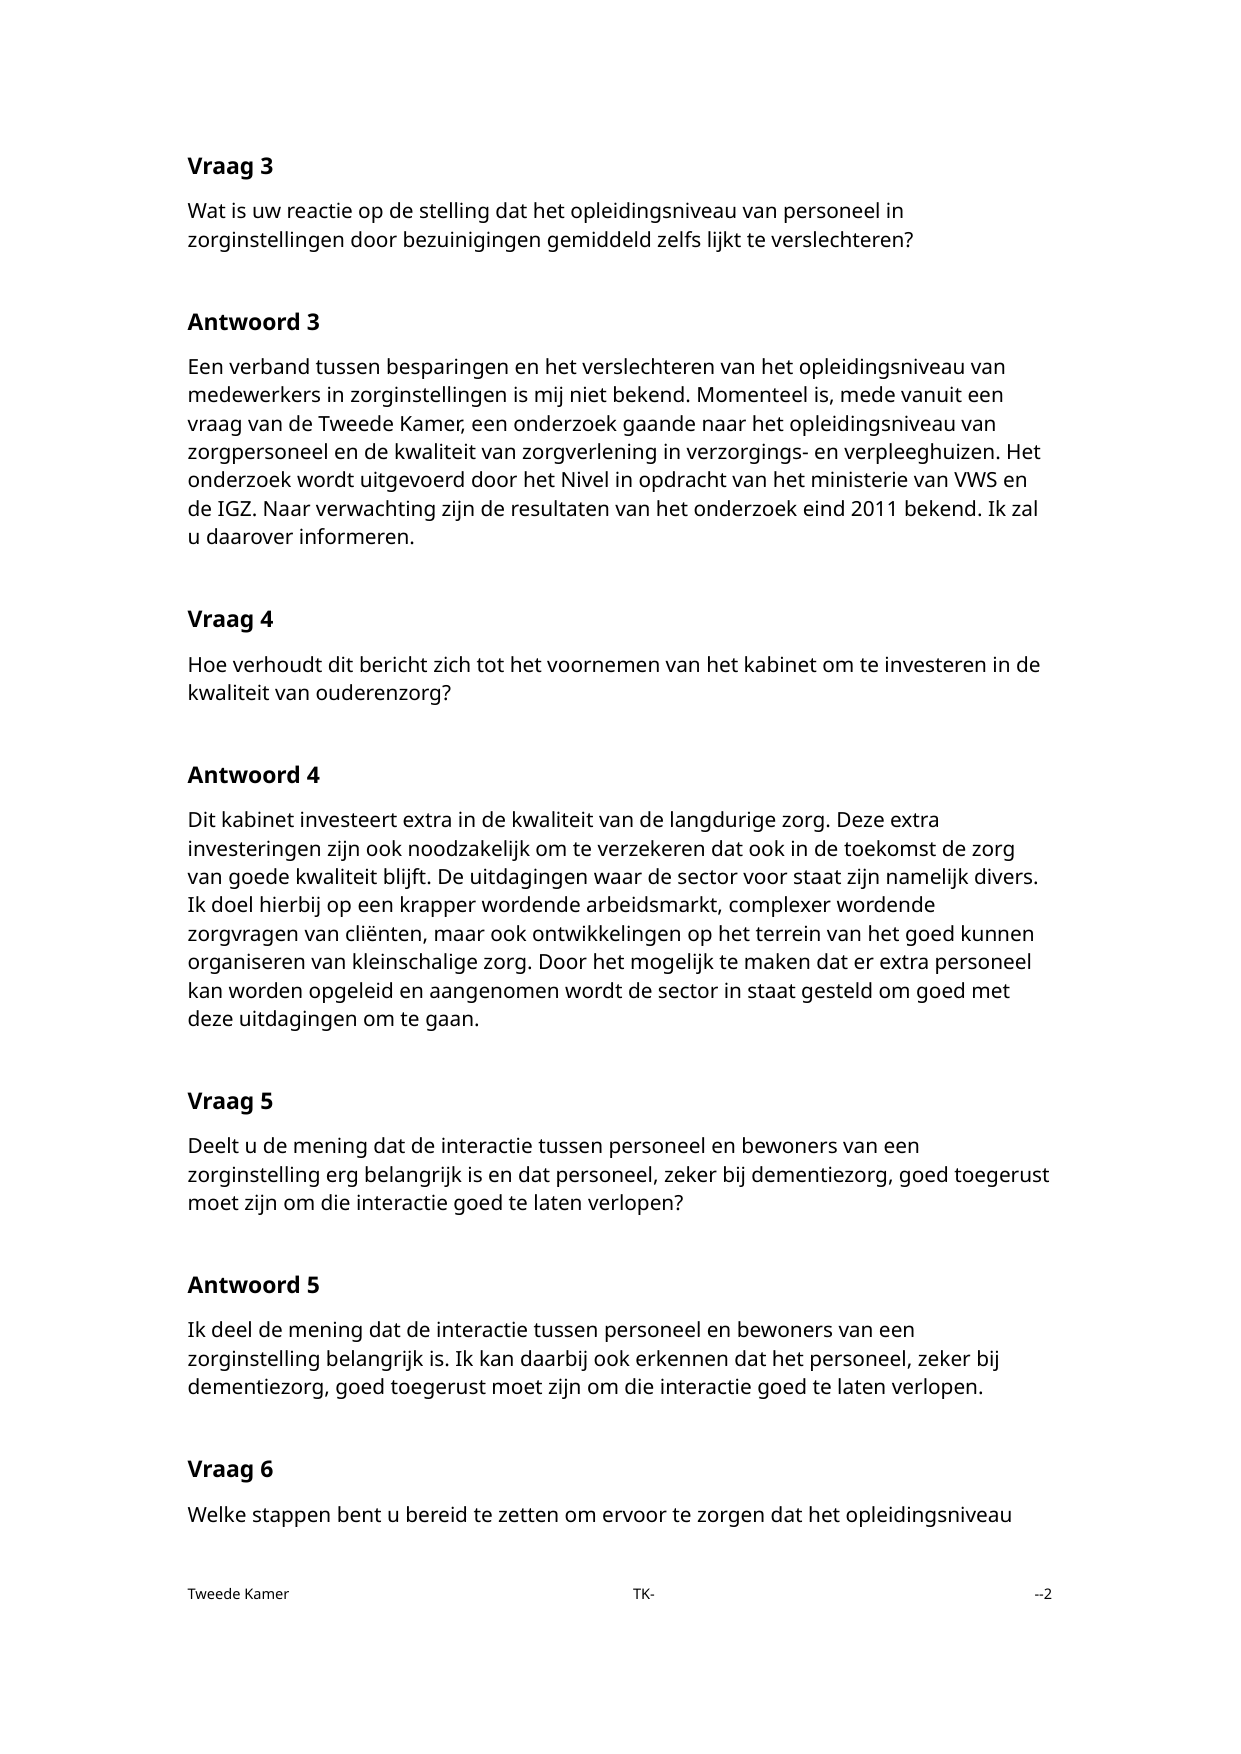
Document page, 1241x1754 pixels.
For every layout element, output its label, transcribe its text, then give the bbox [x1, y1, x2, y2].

text Ik deel de mening dat de interactie tussen personeel en bewoners van een zorginstelling belangrijk is. Ik kan daarbij ook erkennen dat het personeel, zeker bij dementiezorg, goed toegerust moet zijn om die interactie goed te laten verlopen. [187, 1316, 1053, 1401]
subtitle Antwoord 3 [187, 306, 1053, 337]
subtitle Antwoord 5 [187, 1269, 1053, 1301]
text Een verband tussen besparingen en het verslechteren van het opleidingsniveau van medewerkers in zorginstellingen is mij niet bekend. Momenteel is, mede vanuit een vraag van de Tweede Kamer, een onderzoek gaande naar het opleidingsniveau van zorgpersoneel en de kwaliteit van zorgverlening in verzorgings- en verpleeghuizen. Het onderzoek wordt uitgevoerd door het Nivel in opdracht van het ministerie van VWS en de IGZ. Naar verwachting zijn de resultaten van het onderzoek eind 2011 bekend. Ik zal u daarover informeren. [187, 352, 1053, 551]
text Deelt u de mening dat de interactie tussen personeel en bewoners van een zorginstelling erg belangrijk is en dat personeel, zeker bij dementiezorg, goed toegerust moet zijn om die interactie goed te laten verlopen? [187, 1132, 1053, 1217]
text Wat is uw reactie op de stelling dat het opleidingsniveau van personeel in zorginstellingen door bezuinigingen gemiddeld zelfs lijkt te verslechteren? [187, 196, 1053, 253]
subtitle Vraag 3 [187, 150, 1053, 181]
text Hoe verhoudt dit bericht zich tot het voornemen van het kabinet om te investeren in de kwaliteit van ouderenzorg? [187, 650, 1053, 707]
subtitle Vraag 4 [187, 603, 1053, 635]
subtitle Vraag 5 [187, 1085, 1053, 1117]
text Welke stappen bent u bereid te zetten om ervoor te zorgen dat het opleidingsniveau [187, 1500, 1053, 1528]
text Dit kabinet investeert extra in de kwaliteit van de langdurige zorg. Deze extra investeringen zijn ook noodzakelijk om te verzekeren dat ook in de toekomst de zorg van goede kwaliteit blijft. De uitdagingen waar de sector voor staat zijn namelijk divers. Ik doel hierbij op een krapper wordende arbeidsmarkt, complexer wordende zorgvragen van cliënten, maar ook ontwikkelingen op het terrein van het goed kunnen organiseren van kleinschalige zorg. Door het mogelijk te maken dat er extra personeel kan worden opgeleid en aangenomen wordt de sector in staat gesteld om goed met deze uitdagingen om te gaan. [187, 805, 1053, 1033]
subtitle Vraag 6 [187, 1453, 1053, 1485]
subtitle Antwoord 4 [187, 759, 1053, 790]
